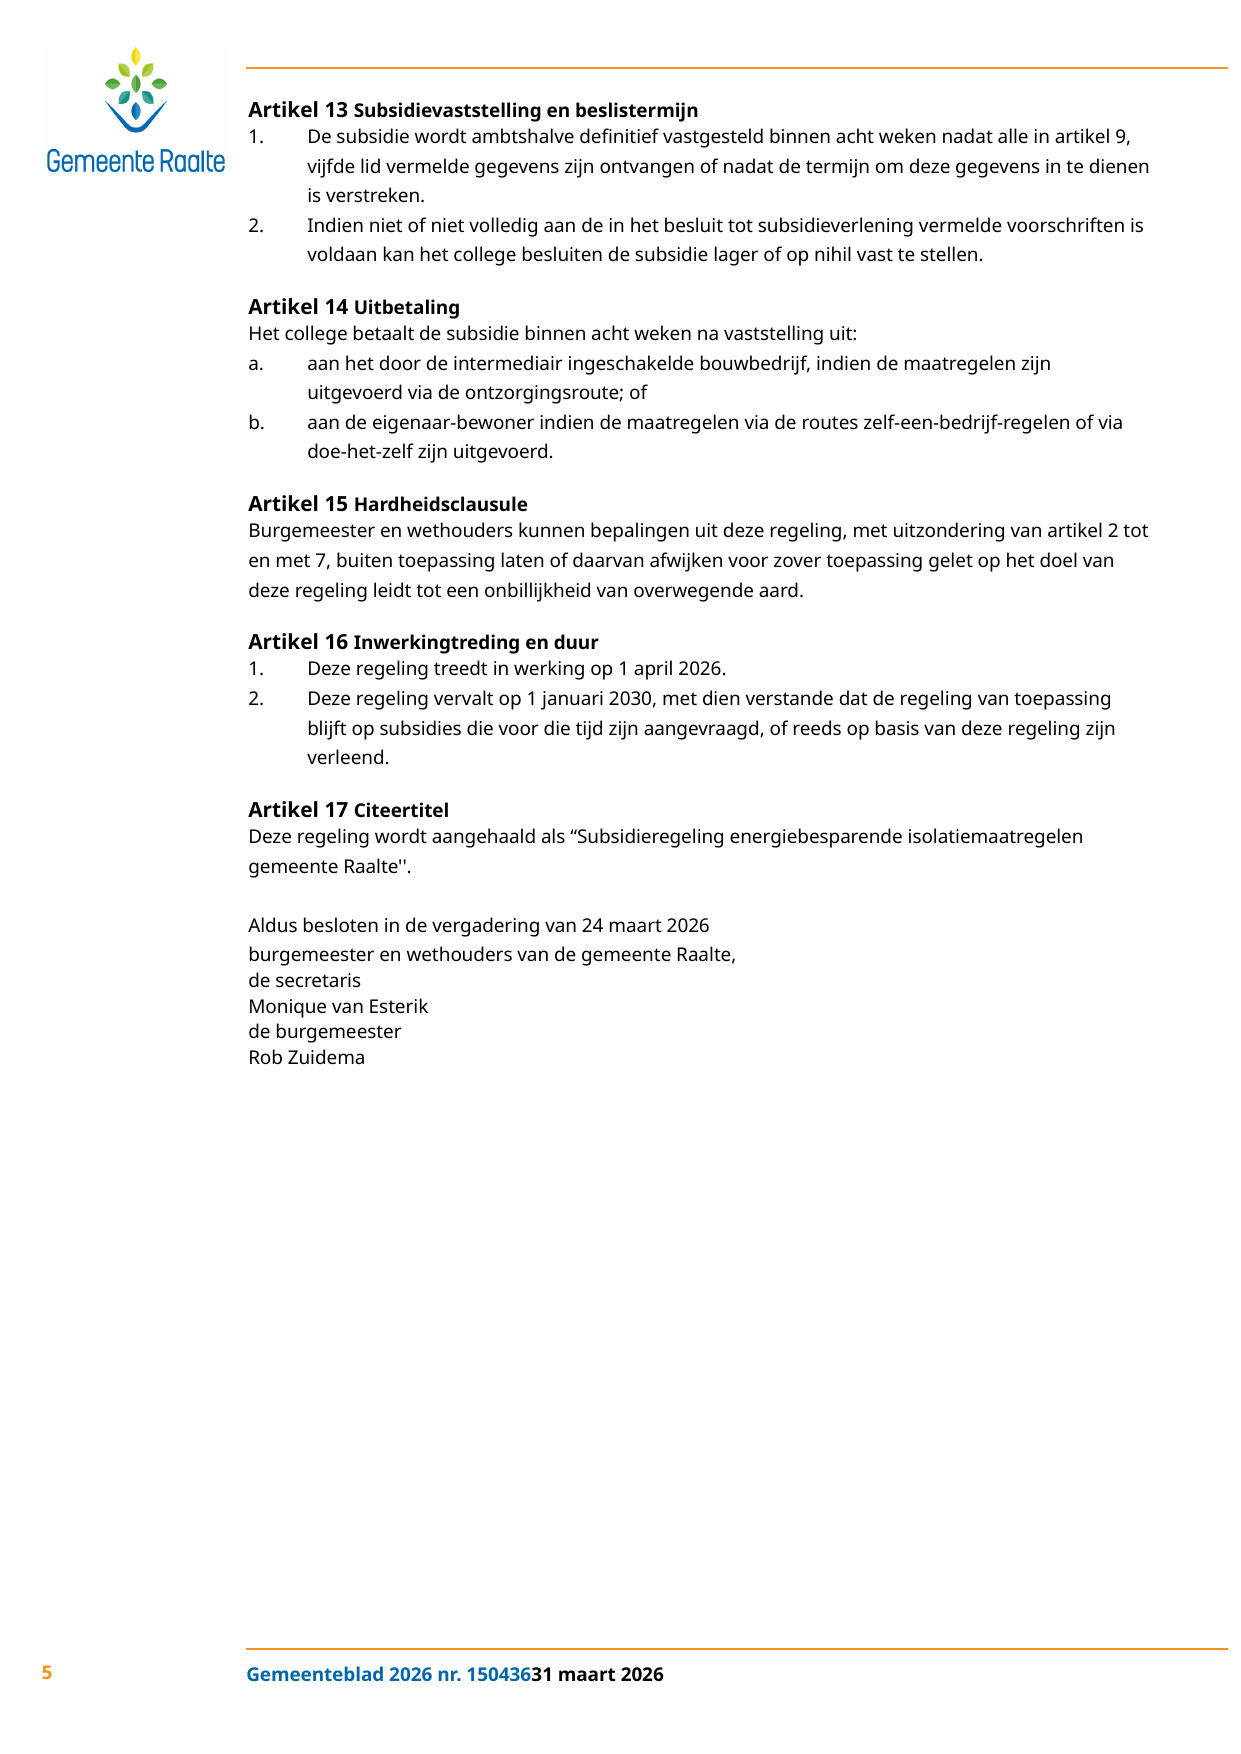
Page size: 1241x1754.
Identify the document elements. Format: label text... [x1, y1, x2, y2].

text Burgemeester en wethouders kunnen bepalingen uit deze regeling, met uitzondering van artikel 2 tot en met 7, buiten toepassing laten of daarvan afwijken voor zover toepassing gelet op het doel van deze regeling leidt tot een onbillijkheid van overwegende aard. [248, 518, 1152, 602]
text Deze regeling wordt aangehaald als “Subsidieregeling energiebesparende isolatiemaatregelen gemeente Raalte''. [248, 823, 1152, 878]
list Deze regeling treedt in werking op 1 april 2026. [248, 656, 1152, 681]
text Artikel 15 Hardheidsclausule [248, 489, 1152, 518]
list De subsidie wordt ambtshalve definitief vastgesteld binnen acht weken nadat alle in artikel 9, vijfde lid vermelde gegevens zijn ontvangen of nadat de termijn om deze gegevens in te dienen is verstreken. [248, 123, 1152, 208]
text Monique van Esterik [248, 993, 1152, 1019]
list aan het door de intermediair ingeschakelde bouwbedrijf, indien de maatregelen zijn uitgevoerd via de ontzorgingsroute; of [248, 350, 1152, 405]
text Artikel 13 Subsidievaststelling en beslistermijn [248, 95, 1152, 123]
text Artikel 14 Uitbetaling [248, 292, 1152, 320]
text de secretaris [248, 967, 1152, 993]
text Het college betaalt de subsidie binnen acht weken na vaststelling uit: [248, 320, 1152, 346]
text de burgemeester [248, 1019, 1152, 1044]
text burgemeester en wethouders van de gemeente Raalte, [248, 942, 1152, 967]
text Artikel 16 Inwerkingtreding en duur [248, 627, 1152, 656]
list Indien niet of niet volledig aan de in het besluit tot subsidieverlening vermelde voorschriften is voldaan kan het college besluiten de subsidie lager of op nihil vast te stellen. [248, 212, 1152, 267]
text Artikel 17 Citeertitel [248, 795, 1152, 823]
text Rob Zuidema [248, 1044, 1152, 1070]
list aan de eigenaar-bewoner indien de maatregelen via de routes zelf-een-bedrijf-regelen of via doe-het-zelf zijn uitgevoerd. [248, 409, 1152, 464]
list Deze regeling vervalt op 1 januari 2030, met dien verstande dat de regeling van toepassing blijft op subsidies die voor die tijd zijn aangevraagd, of reeds op basis van deze regeling zijn verleend. [248, 685, 1152, 770]
picture [41, 47, 231, 172]
text Aldus besloten in de vergadering van 24 maart 2026 [248, 912, 1152, 938]
